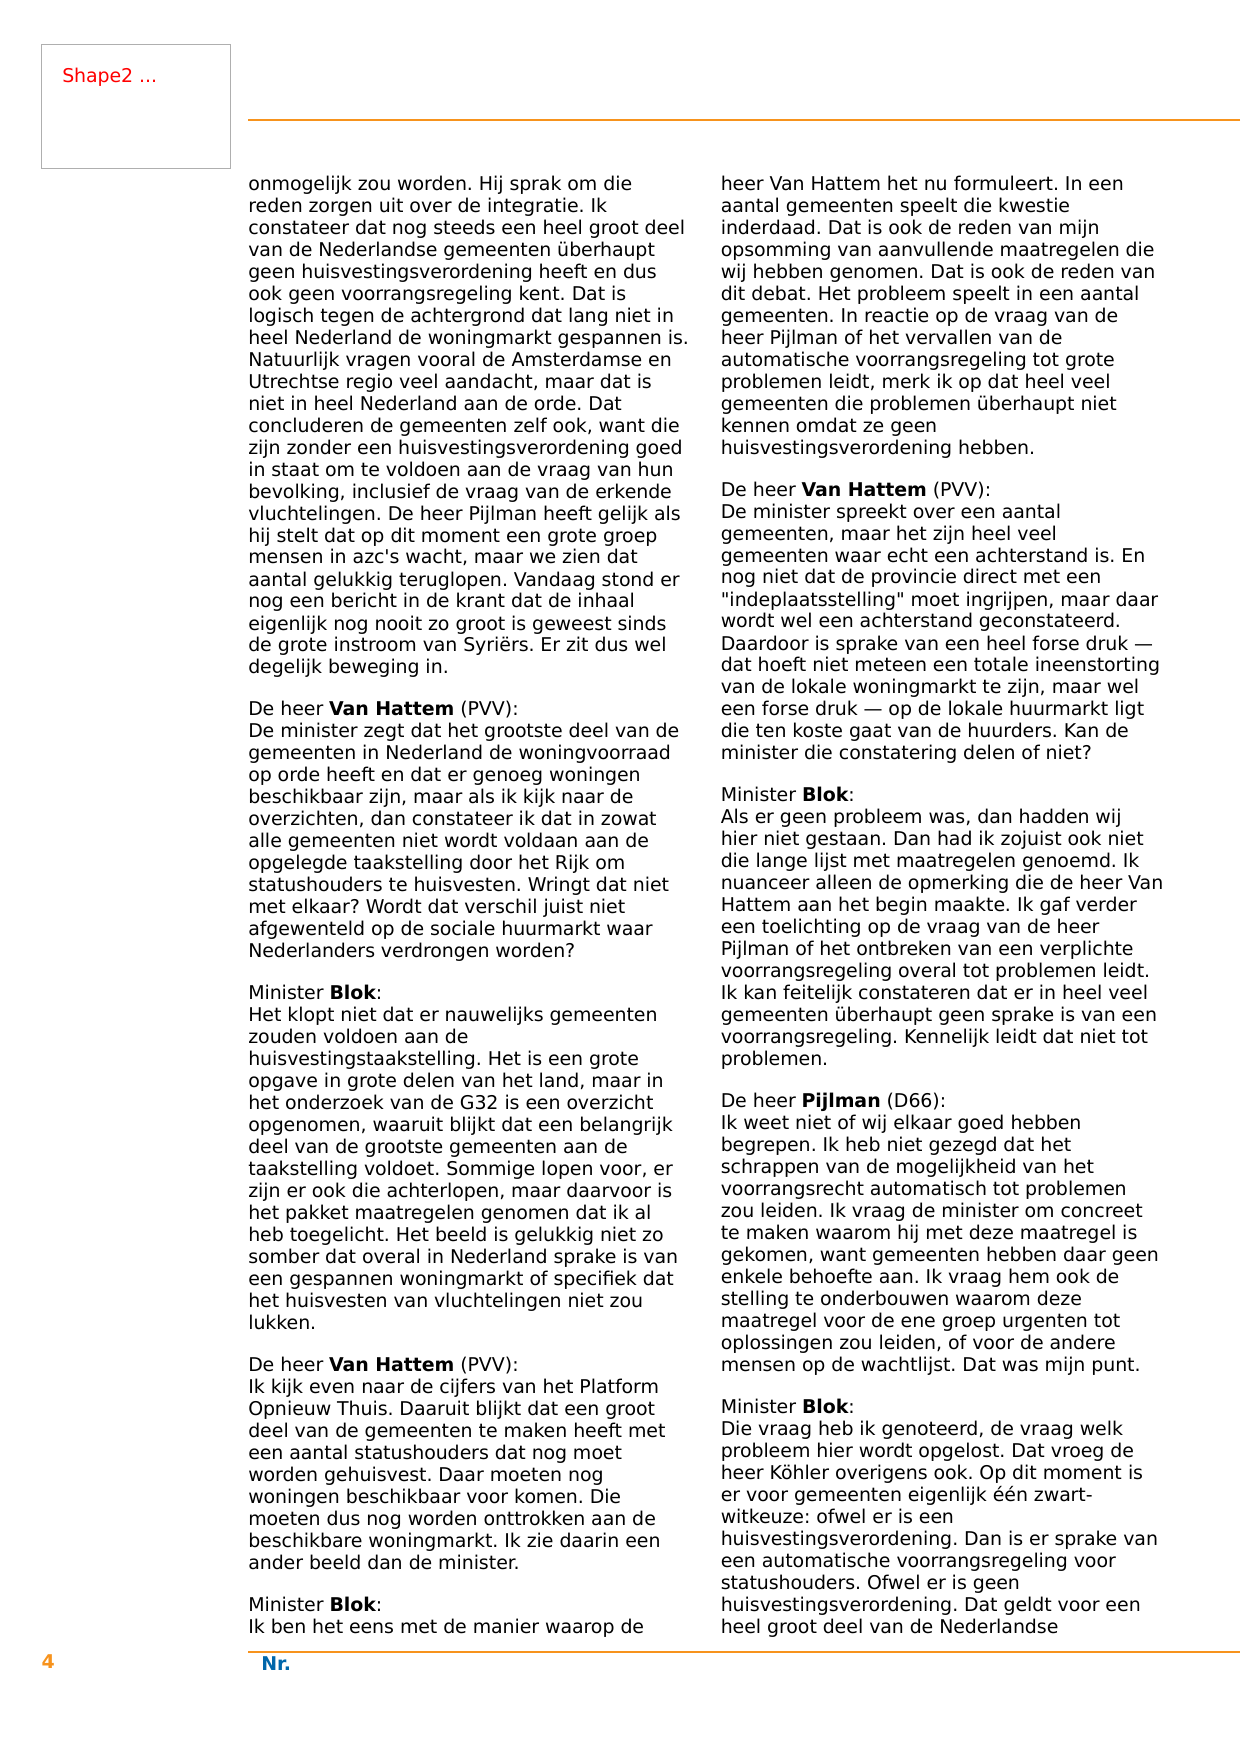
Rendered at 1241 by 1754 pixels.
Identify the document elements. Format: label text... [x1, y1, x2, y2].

text Minister Blok: [721, 784, 1163, 806]
text De minister zegt dat het grootste deel van de gemeenten in Nederland de woningvoorraad op orde heeft en dat er genoeg woningen beschikbaar zijn, maar als ik kijk naar de overzichten, dan constateer ik dat in zowat alle gemeenten niet wordt voldaan aan de opgelegde taakstelling door het Rijk om statushouders te huisvesten. Wringt dat niet met elkaar? Wordt dat verschil juist niet afgewenteld op de sociale huurmarkt waar Nederlanders verdrongen worden? [248, 720, 691, 962]
text Minister Blok: [248, 1593, 691, 1616]
text De heer Van Hattem (PVV): [721, 478, 1163, 501]
text De heer Van Hattem (PVV): [248, 1354, 691, 1376]
text De minister spreekt over een aantal gemeenten, maar het zijn heel veel gemeenten waar echt een achterstand is. En nog niet dat de provincie direct met een "indeplaatsstelling" moet ingrijpen, maar daar wordt wel een achterstand geconstateerd. Daardoor is sprake van een heel forse druk — dat hoeft niet meteen een totale ineenstorting van de lokale woningmarkt te zijn, maar wel een forse druk — op de lokale huurmarkt ligt die ten koste gaat van de huurders. Kan de minister die constatering delen of niet? [721, 501, 1163, 764]
text Als er geen probleem was, dan hadden wij hier niet gestaan. Dan had ik zojuist ook niet die lange lijst met maatregelen genoemd. Ik nuanceer alleen de opmerking die de heer Van Hattem aan het begin maakte. Ik gaf verder een toelichting op de vraag van de heer Pijlman of het ontbreken van een verplichte voorrangsregeling overal tot problemen leidt. Ik kan feitelijk constateren dat er in heel veel gemeenten überhaupt geen sprake is van een voorrangsregeling. Kennelijk leidt dat niet tot problemen. [721, 806, 1163, 1070]
text De heer Van Hattem (PVV): [248, 698, 691, 720]
text Die vraag heb ik genoteerd, de vraag welk probleem hier wordt opgelost. Dat vroeg de heer Köhler overigens ook. Op dit moment is er voor gemeenten eigenlijk één zwart-witkeuze: ofwel er is een huisvestingsverordening. Dan is er sprake van een automatische voorrangsregeling voor statushouders. Ofwel er is geen huisvestingsverordening. Dat geldt voor een heel groot deel van de Nederlandse [721, 1418, 1163, 1637]
text Ik weet niet of wij elkaar goed hebben begrepen. Ik heb niet gezegd dat het schrappen van de mogelijkheid van het voorrangsrecht automatisch tot problemen zou leiden. Ik vraag de minister om concreet te maken waarom hij met deze maatregel is gekomen, want gemeenten hebben daar geen enkele behoefte aan. Ik vraag hem ook de stelling te onderbouwen waarom deze maatregel voor de ene groep urgenten tot oplossingen zou leiden, of voor de andere mensen op de wachtlijst. Dat was mijn punt. [721, 1112, 1163, 1376]
text Het klopt niet dat er nauwelijks gemeenten zouden voldoen aan de huisvestingstaakstelling. Het is een grote opgave in grote delen van het land, maar in het onderzoek van de G32 is een overzicht opgenomen, waaruit blijkt dat een belangrijk deel van de grootste gemeenten aan de taakstelling voldoet. Sommige lopen voor, er zijn er ook die achterlopen, maar daarvoor is het pakket maatregelen genomen dat ik al heb toegelicht. Het beeld is gelukkig niet zo somber dat overal in Nederland sprake is van een gespannen woningmarkt of specifiek dat het huisvesten van vluchtelingen niet zou lukken. [248, 1004, 691, 1334]
text Minister Blok: [721, 1396, 1163, 1418]
text onmogelijk zou worden. Hij sprak om die reden zorgen uit over de integratie. Ik constateer dat nog steeds een heel groot deel van de Nederlandse gemeenten überhaupt geen huisvestingsverordening heeft en dus ook geen voorrangsregeling kent. Dat is logisch tegen de achtergrond dat lang niet in heel Nederland de woningmarkt gespannen is. Natuurlijk vragen vooral de Amsterdamse en Utrechtse regio veel aandacht, maar dat is niet in heel Nederland aan de orde. Dat concluderen de gemeenten zelf ook, want die zijn zonder een huisvestingsverordening goed in staat om te voldoen aan de vraag van hun bevolking, inclusief de vraag van de erkende vluchtelingen. De heer Pijlman heeft gelijk als hij stelt dat op dit moment een grote groep mensen in azc's wacht, maar we zien dat aantal gelukkig teruglopen. Vandaag stond er nog een bericht in de krant dat de inhaal eigenlijk nog nooit zo groot is geweest sinds de grote instroom van Syriërs. Er zit dus wel degelijk beweging in. [248, 173, 691, 678]
text heer Van Hattem het nu formuleert. In een aantal gemeenten speelt die kwestie inderdaad. Dat is ook de reden van mijn opsomming van aanvullende maatregelen die wij hebben genomen. Dat is ook de reden van dit debat. Het probleem speelt in een aantal gemeenten. In reactie op de vraag van de heer Pijlman of het vervallen van de automatische voorrangsregeling tot grote problemen leidt, merk ik op dat heel veel gemeenten die problemen überhaupt niet kennen omdat ze geen huisvestingsverordening hebben. [721, 173, 1163, 458]
text Ik ben het eens met de manier waarop de [248, 1616, 691, 1637]
text Minister Blok: [248, 982, 691, 1004]
text Ik kijk even naar de cijfers van het Platform Opnieuw Thuis. Daaruit blijkt dat een groot deel van de gemeenten te maken heeft met een aantal statushouders dat nog moet worden gehuisvest. Daar moeten nog woningen beschikbaar voor komen. Die moeten dus nog worden onttrokken aan de beschikbare woningmarkt. Ik zie daarin een ander beeld dan de minister. [248, 1376, 691, 1573]
text De heer Pijlman (D66): [721, 1090, 1163, 1112]
